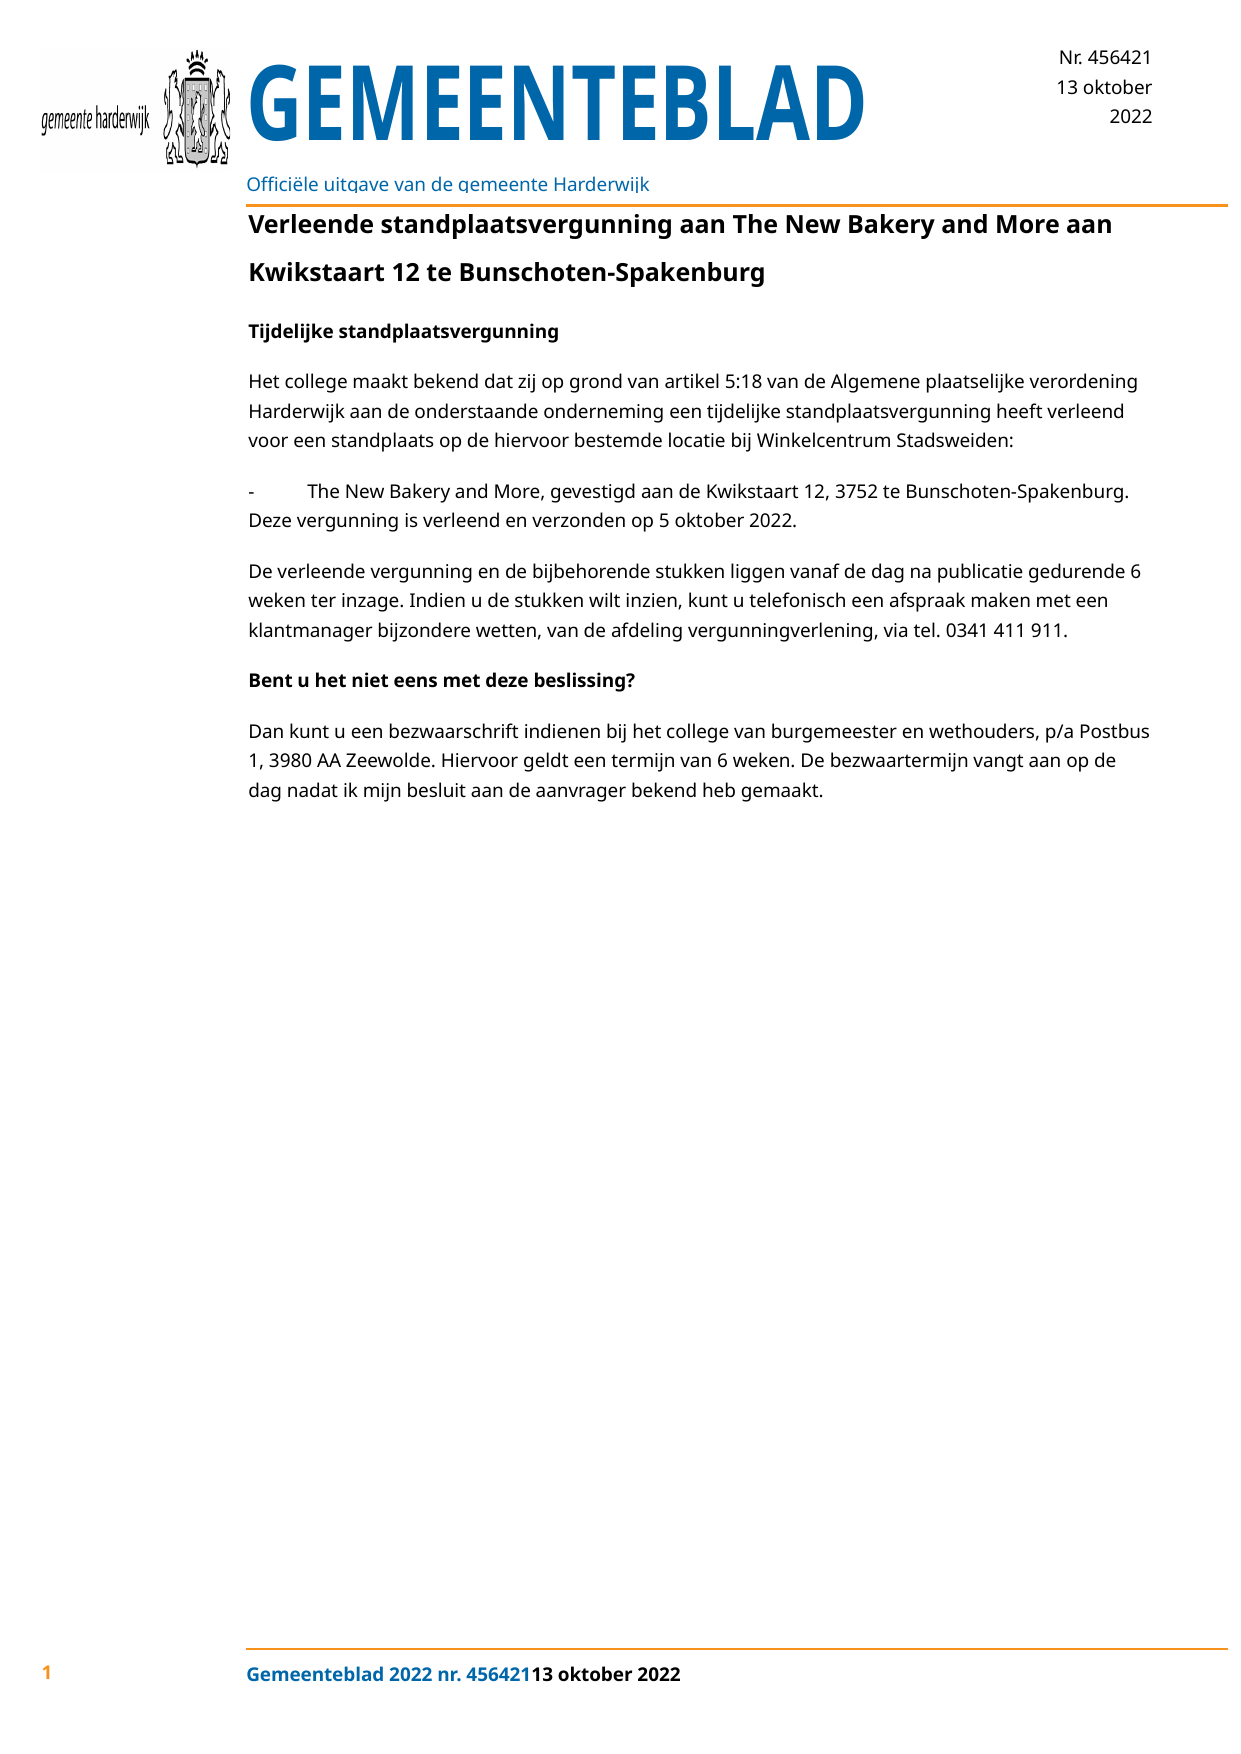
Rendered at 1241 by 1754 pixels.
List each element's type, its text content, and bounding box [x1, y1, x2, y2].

text Deze vergunning is verleend en verzonden op 5 oktober 2022. [248, 507, 1152, 533]
text Dan kunt u een bezwaarschrift indienen bij het college van burgemeester en wethouders, p/a Postbus 1, 3980 AA Zeewolde. Hiervoor geldt een termijn van 6 weken. De bezwaartermijn vangt aan op de dag nadat ik mijn besluit aan de aanvrager bekend heb gemaakt. [248, 718, 1152, 803]
text Verleende standplaatsvergunning aan The New Bakery and More aan Kwikstaart 12 te Bunschoten-Spakenburg [248, 207, 1152, 288]
picture [41, 47, 231, 172]
text De verleende vergunning en de bijbehorende stukken liggen vanaf de dag na publicatie gedurende 6 weken ter inzage. Indien u de stukken wilt inzien, kunt u telefonisch een afspraak maken met een klantmanager bijzondere wetten, van de afdeling vergunningverlening, via tel. 0341 411 911. [248, 558, 1152, 643]
text Tijdelijke standplaatsvergunning [248, 318, 1152, 344]
text Het college maakt bekend dat zij op grond van artikel 5:18 van de Algemene plaatselijke verordening Harderwijk aan de onderstaande onderneming een tijdelijke standplaatsvergunning heeft verleend voor een standplaats op de hiervoor bestemde locatie bij Winkelcentrum Stadsweiden: [248, 368, 1152, 453]
list The New Bakery and More, gevestigd aan de Kwikstaart 12, 3752 te Bunschoten-Spakenburg. [248, 478, 1152, 504]
text Bent u het niet eens met deze beslissing? [248, 667, 1152, 693]
